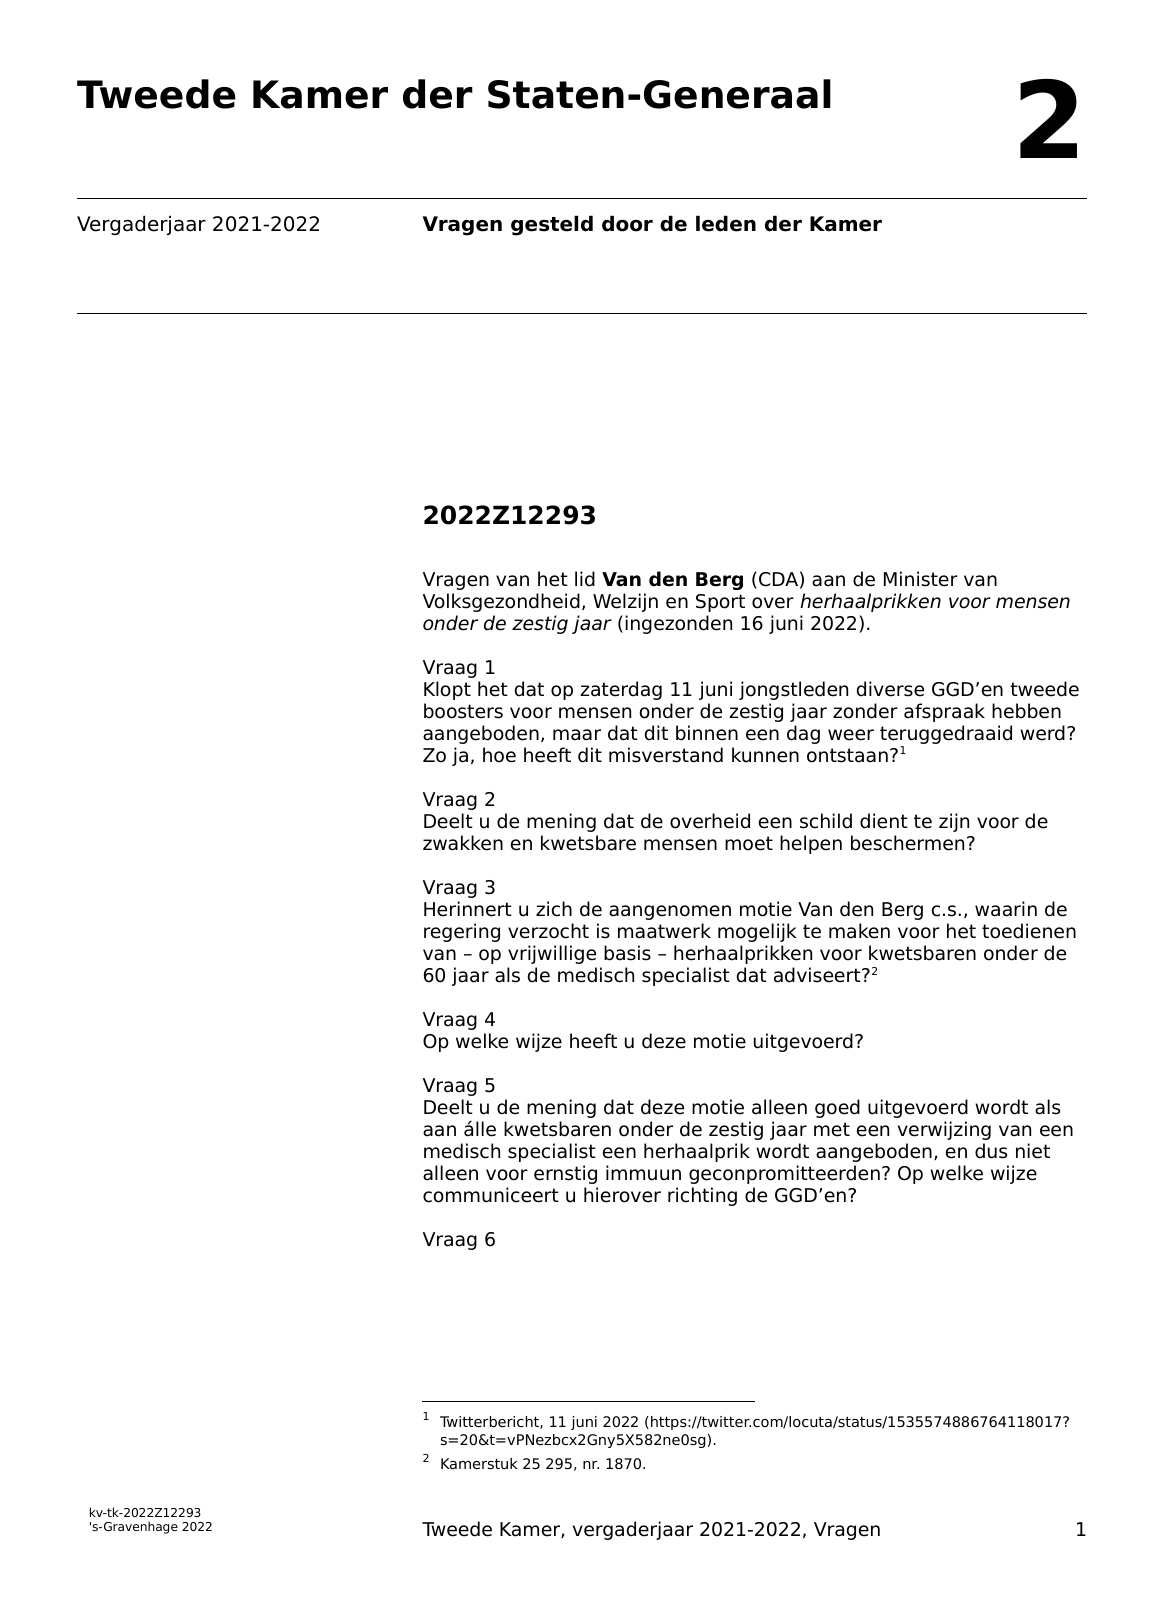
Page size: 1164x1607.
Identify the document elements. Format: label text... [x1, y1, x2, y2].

text 's-Gravenhage 2022 [88, 1520, 323, 1534]
text Deelt u de mening dat de overheid een schild dient te zijn voor de zwakken en kwetsbare mensen moet helpen beschermen? [422, 811, 1087, 855]
table_header 2 [886, 59, 1087, 198]
text Vragen van het lid Van den Berg (CDA) aan de Minister van Volksgezondheid, Welzijn en Sport over herhaalprikken voor mensen onder de zestig jaar (ingezonden 16 juni 2022). [422, 569, 1087, 635]
text Vraag 3 [422, 877, 1087, 899]
text Klopt het dat op zaterdag 11 juni jongstleden diverse GGD’en tweede boosters voor mensen onder de zestig jaar zonder afspraak hebben aangeboden, maar dat dit binnen een dag weer teruggedraaid werd? Zo ja, hoe heeft dit misverstand kunnen ontstaan? [422, 679, 1087, 767]
table_cell Vergaderjaar 2021-2022 [77, 199, 422, 313]
text Vraag 6 [422, 1229, 1087, 1251]
text Deelt u de mening dat deze motie alleen goed uitgevoerd wordt als aan álle kwetsbaren onder de zestig jaar met een verwijzing van een medisch specialist een herhaalprik wordt aangeboden, en dus niet alleen voor ernstig immuun geconpromitteerden? Op welke wijze communiceert u hierover richting de GGD’en? [422, 1097, 1087, 1207]
text kv-tk-2022Z12293 [88, 1506, 323, 1520]
table_header Tweede Kamer der Staten-Generaal [77, 59, 886, 198]
text Vraag 5 [422, 1075, 1087, 1097]
text Vraag 2 [422, 789, 1087, 811]
text Herinnert u zich de aangenomen motie Van den Berg c.s., waarin de regering verzocht is maatwerk mogelijk te maken voor het toedienen van – op vrijwillige basis – herhaalprikken voor kwetsbaren onder de 60 jaar als de medisch specialist dat adviseert? [422, 899, 1087, 987]
text Twitterbericht, 11 juni 2022 (https://twitter.com/locuta/status/1535574886764118017?s=20&t=vPNezbcx2Gny5X582ne0sg). [422, 1410, 1087, 1449]
text Kamerstuk 25 295, nr. 1870. [422, 1452, 1087, 1474]
table_cell Vragen gesteld door de leden der Kamer [422, 199, 1087, 313]
text Vraag 1 [422, 657, 1087, 679]
text Op welke wijze heeft u deze motie uitgevoerd? [422, 1031, 1087, 1053]
text 2022Z12293 [422, 501, 1087, 531]
text Vraag 4 [422, 1009, 1087, 1031]
